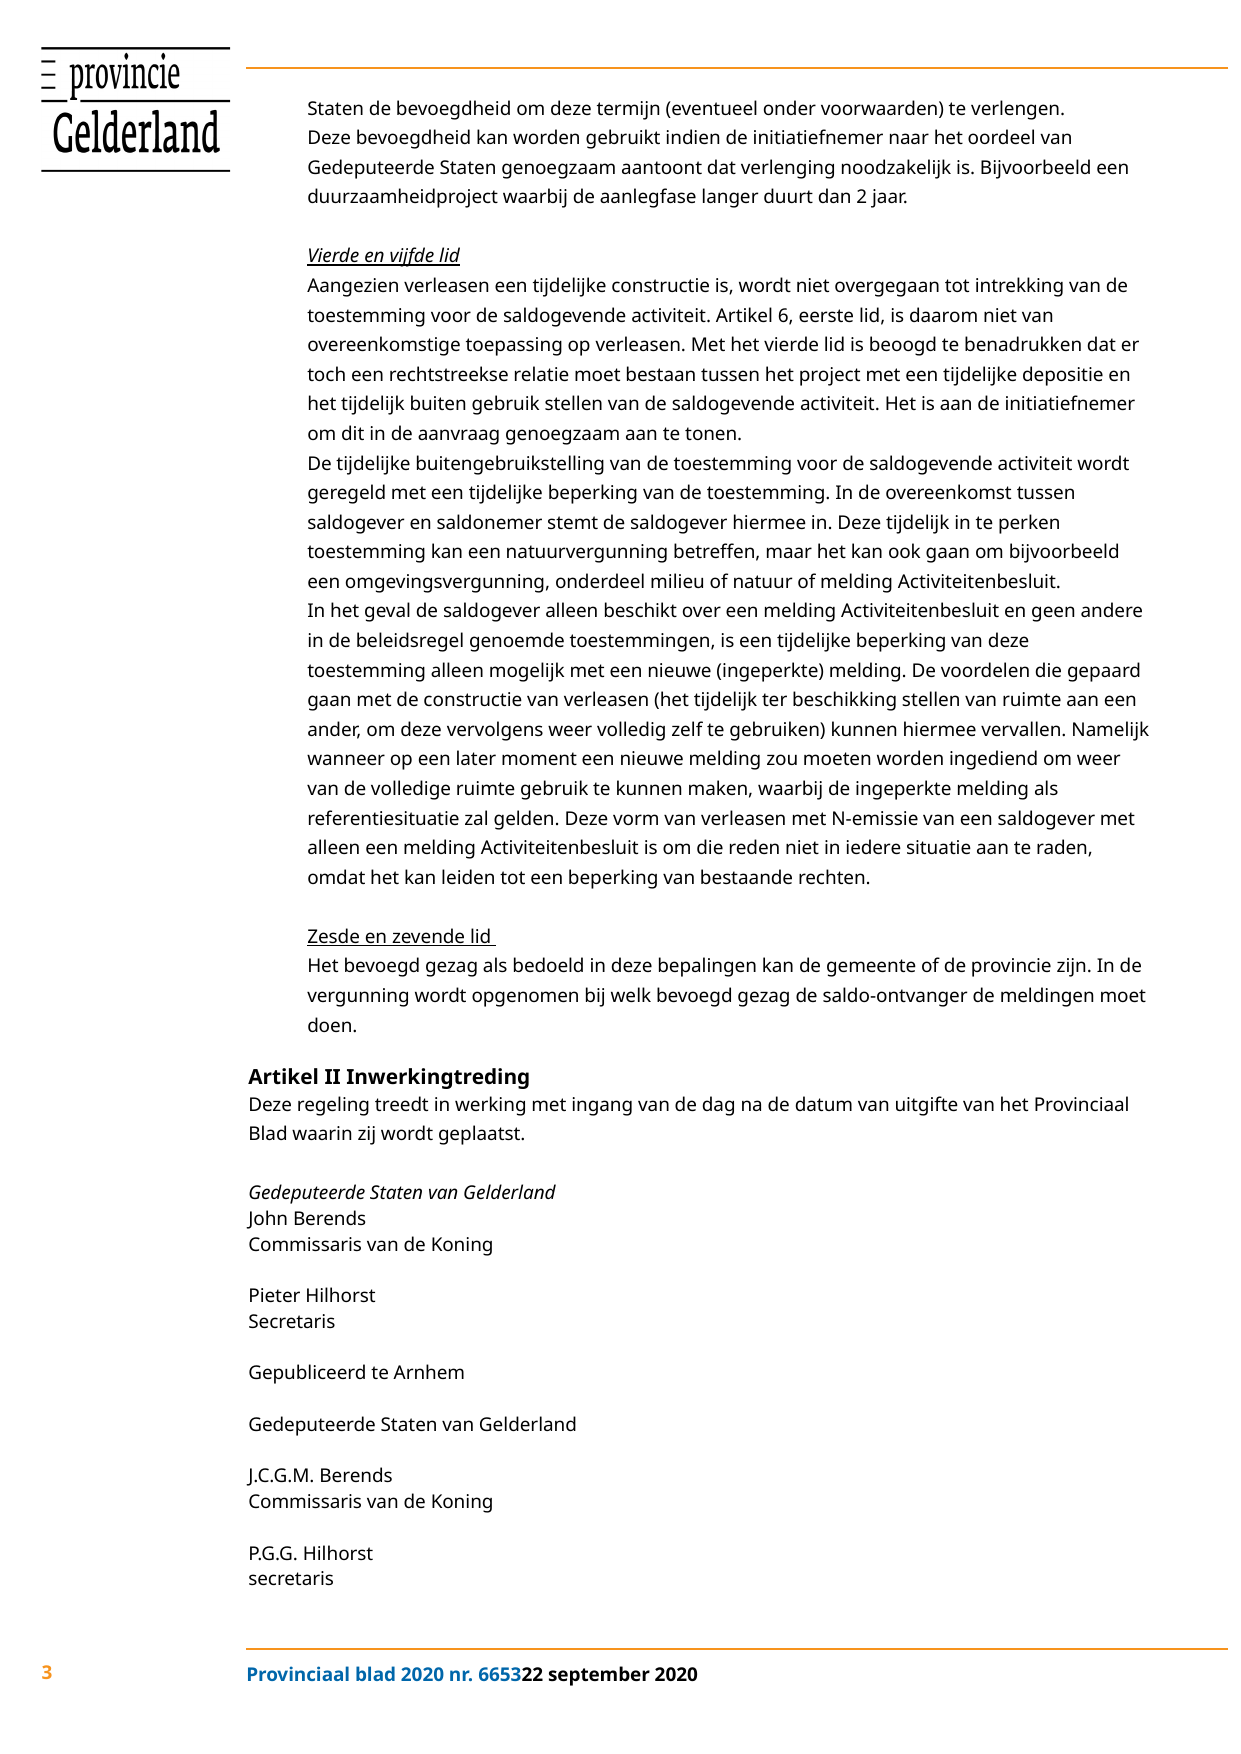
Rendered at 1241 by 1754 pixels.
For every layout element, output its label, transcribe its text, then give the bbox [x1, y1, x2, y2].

list Vierde en vijfde lid [248, 243, 1152, 268]
text Gedeputeerde Staten van Gelderland [248, 1179, 1152, 1205]
list Aangezien verleasen een tijdelijke constructie is, wordt niet overgegaan tot intrekking van de toestemming voor de saldogevende activiteit. Artikel 6, eerste lid, is daarom niet van overeenkomstige toepassing op verleasen. Met het vierde lid is beoogd te benadrukken dat er toch een rechtstreekse relatie moet bestaan tussen het project met een tijdelijke depositie en het tijdelijk buiten gebruik stellen van de saldogevende activiteit. Het is aan de initiatiefnemer om dit in de aanvraag genoegzaam aan te tonen. [248, 272, 1152, 446]
list Deze bevoegdheid kan worden gebruikt indien de initiatiefnemer naar het oordeel van Gedeputeerde Staten genoegzaam aantoont dat verlenging noodzakelijk is. Bijvoorbeeld een duurzaamheidproject waarbij de aanlegfase langer duurt dan 2 jaar. [248, 124, 1152, 209]
text Gedeputeerde Staten van Gelderland [248, 1411, 1152, 1437]
text Gepubliceerd te Arnhem [248, 1359, 1152, 1385]
text secretaris [248, 1565, 1152, 1591]
list In het geval de saldogever alleen beschikt over een melding Activiteitenbesluit en geen andere in de beleidsregel genoemde toestemmingen, is een tijdelijke beperking van deze toestemming alleen mogelijk met een nieuwe (ingeperkte) melding. De voordelen die gepaard gaan met de constructie van verleasen (het tijdelijk ter beschikking stellen van ruimte aan een ander, om deze vervolgens weer volledig zelf te gebruiken) kunnen hiermee vervallen. Namelijk wanneer op een later moment een nieuwe melding zou moeten worden ingediend om weer van de volledige ruimte gebruik te kunnen maken, waarbij de ingeperkte melding als referentiesituatie zal gelden. Deze vorm van verleasen met N-emissie van een saldogever met alleen een melding Activiteitenbesluit is om die reden niet in iedere situatie aan te raden, omdat het kan leiden tot een beperking van bestaande rechten. [248, 598, 1152, 890]
text John Berends [248, 1205, 1152, 1231]
list De tijdelijke buitengebruikstelling van de toestemming voor de saldogevende activiteit wordt geregeld met een tijdelijke beperking van de toestemming. In de overeenkomst tussen saldogever en saldonemer stemt de saldogever hiermee in. Deze tijdelijk in te perken toestemming kan een natuurvergunning betreffen, maar het kan ook gaan om bijvoorbeeld een omgevingsvergunning, onderdeel milieu of natuur of melding Activiteitenbesluit. [248, 450, 1152, 594]
text Commissaris van de Koning [248, 1231, 1152, 1257]
text Pieter Hilhorst [248, 1282, 1152, 1308]
list Staten de bevoegdheid om deze termijn (eventueel onder voorwaarden) te verlengen. [248, 95, 1152, 121]
list Zesde en zevende lid [248, 923, 1152, 949]
text P.G.G. Hilhorst [248, 1540, 1152, 1565]
text J.C.G.M. Berends [248, 1462, 1152, 1488]
text Commissaris van de Koning [248, 1488, 1152, 1514]
picture [41, 47, 231, 172]
text Artikel II Inwerkingtreding [248, 1062, 1152, 1091]
text Secretaris [248, 1308, 1152, 1334]
list Het bevoegd gezag als bedoeld in deze bepalingen kan de gemeente of de provincie zijn. In de vergunning wordt opgenomen bij welk bevoegd gezag de saldo-ontvanger de meldingen moet doen. [248, 953, 1152, 1038]
text Deze regeling treedt in werking met ingang van de dag na de datum van uitgifte van het Provinciaal Blad waarin zij wordt geplaatst. [248, 1091, 1152, 1146]
